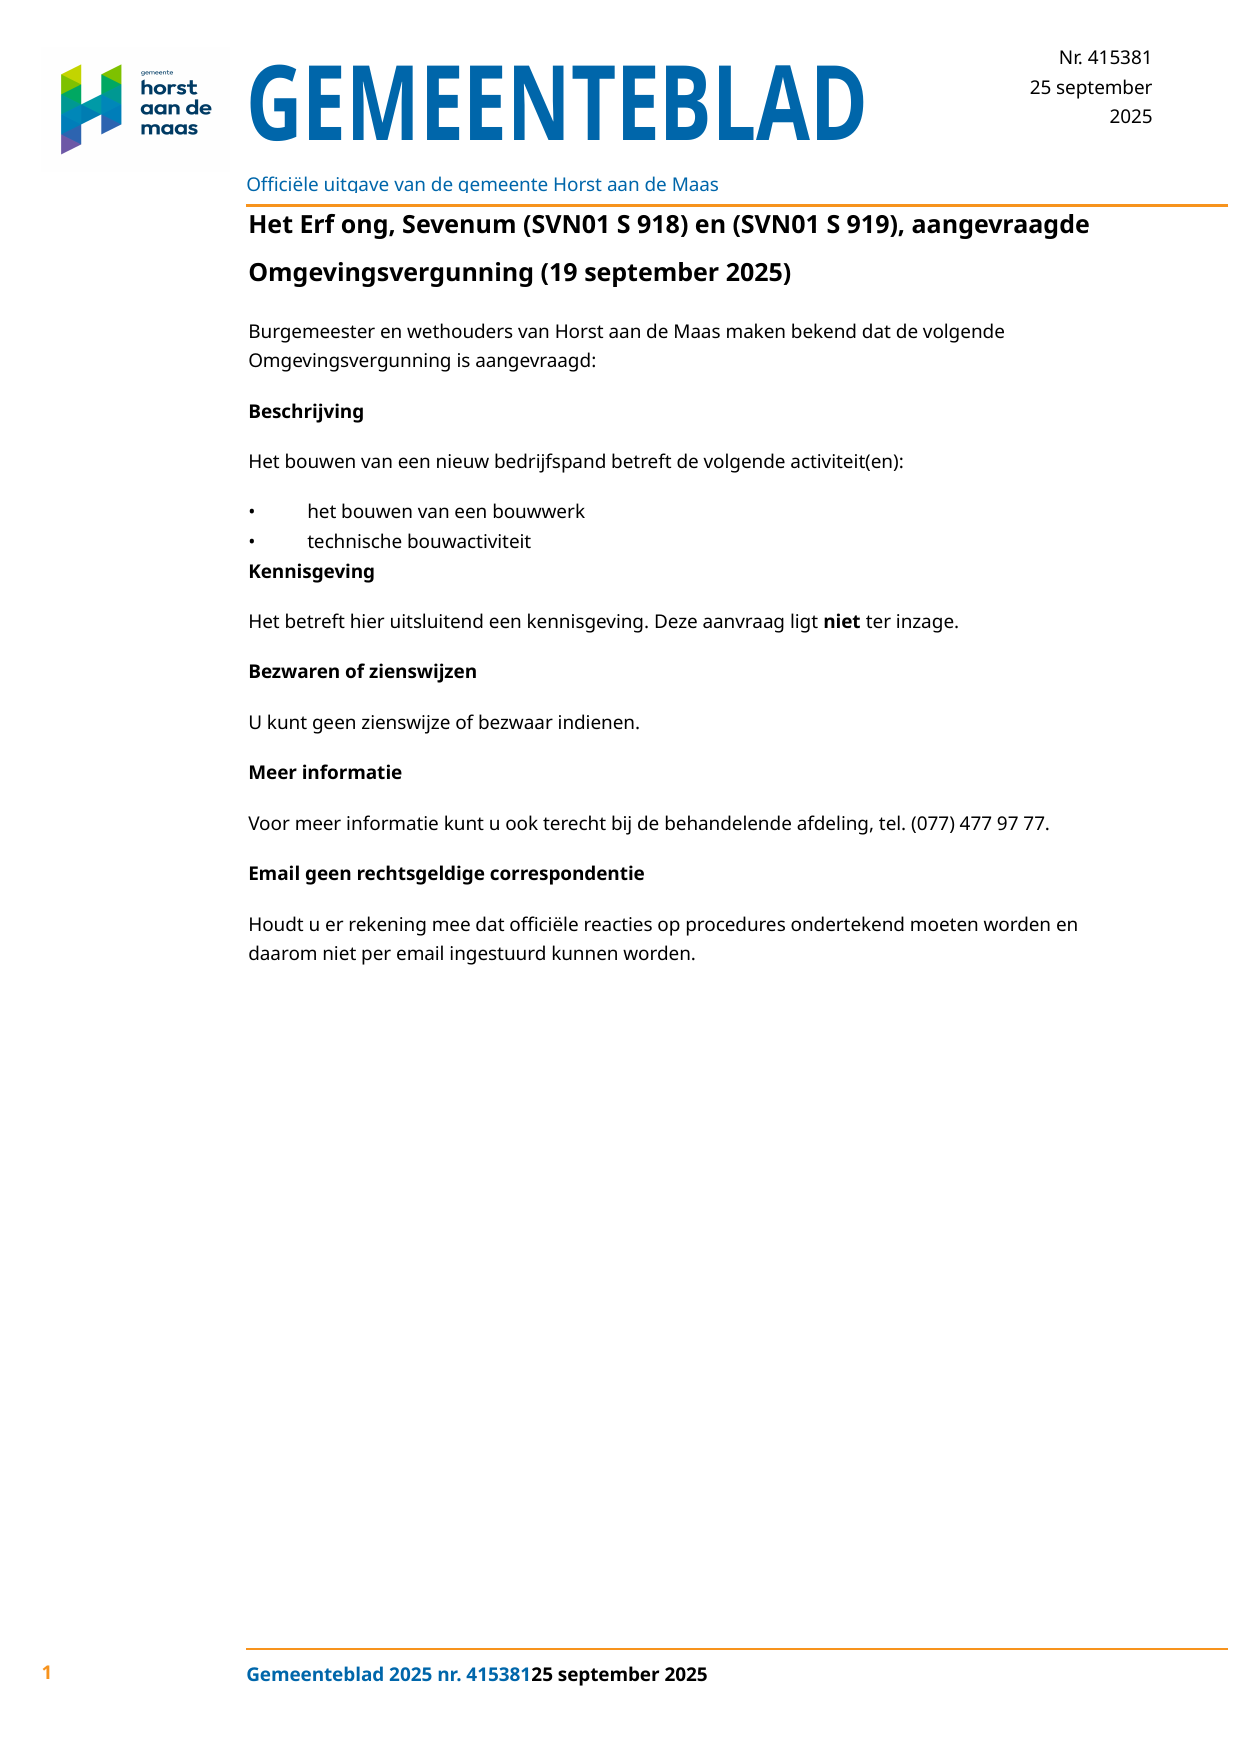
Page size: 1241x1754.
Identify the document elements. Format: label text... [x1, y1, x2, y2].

text Het Erf ong, Sevenum (SVN01 S 918) en (SVN01 S 919), aangevraagde Omgevingsvergunning (19 september 2025) [248, 207, 1152, 288]
picture [41, 47, 231, 172]
text Kennisgeving [248, 558, 1152, 584]
text Bezwaren of zienswijzen [248, 659, 1152, 684]
list het bouwen van een bouwwerk [248, 499, 1152, 524]
text Het betreft hier uitsluitend een kennisgeving. Deze aanvraag ligt niet ter inzage. [248, 608, 1152, 634]
text Meer informatie [248, 759, 1152, 785]
text U kunt geen zienswijze of bezwaar indienen. [248, 709, 1152, 735]
text Het bouwen van een nieuw bedrijfspand betreft de volgende activiteit(en): [248, 448, 1152, 474]
text Beschrijving [248, 398, 1152, 424]
text Burgemeester en wethouders van Horst aan de Maas maken bekend dat de volgende Omgevingsvergunning is aangevraagd: [248, 318, 1152, 373]
text Voor meer informatie kunt u ook terecht bij de behandelende afdeling, tel. (077) 477 97 77. [248, 810, 1152, 836]
list technische bouwactiviteit [248, 528, 1152, 554]
text Houdt u er rekening mee dat officiële reacties op procedures ondertekend moeten worden en daarom niet per email ingestuurd kunnen worden. [248, 911, 1152, 966]
text Email geen rechtsgeldige correspondentie [248, 860, 1152, 886]
